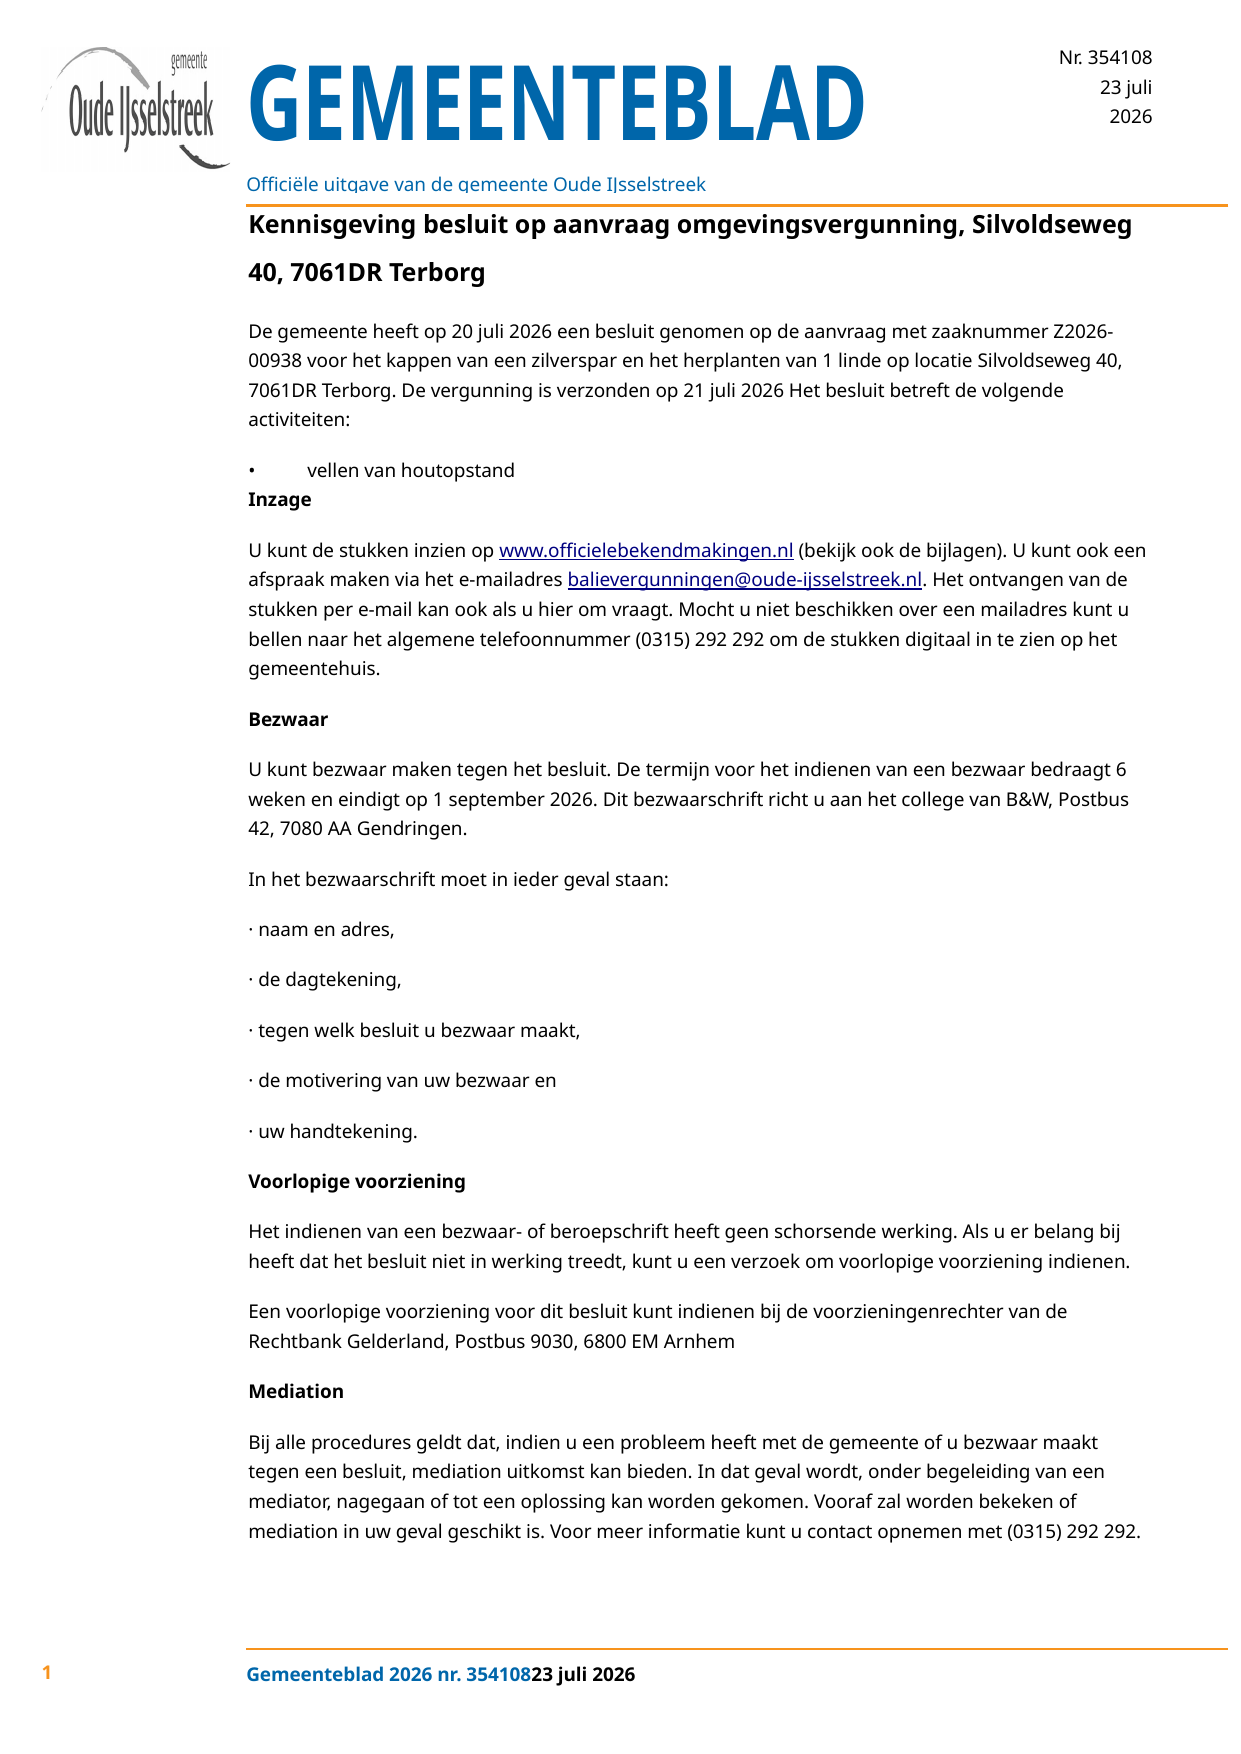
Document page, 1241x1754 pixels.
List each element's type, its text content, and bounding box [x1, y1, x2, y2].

text · de dagtekening, [248, 967, 1152, 992]
text De gemeente heeft op 20 juli 2026 een besluit genomen op de aanvraag met zaaknummer Z2026-00938 voor het kappen van een zilverspar en het herplanten van 1 linde op locatie Silvoldseweg 40, 7061DR Terborg. De vergunning is verzonden op 21 juli 2026 Het besluit betreft de volgende activiteiten: [248, 318, 1152, 432]
text Voorlopige voorziening [248, 1168, 1152, 1194]
text · tegen welk besluit u bezwaar maakt, [248, 1017, 1152, 1043]
text · de motivering van uw bezwaar en [248, 1067, 1152, 1093]
text · naam en adres, [248, 916, 1152, 942]
list vellen van houtopstand [248, 457, 1152, 483]
text Mediation [248, 1379, 1152, 1404]
text Inzage [248, 487, 1152, 512]
text · uw handtekening. [248, 1118, 1152, 1144]
text U kunt de stukken inzien op www.officielebekendmakingen.nl (bekijk ook de bijlagen). U kunt ook een afspraak maken via het e-mailadres balievergunningen@oude-ijsselstreek.nl. Het ontvangen van de stukken per e-mail kan ook als u hier om vraagt. Mocht u niet beschikken over een mailadres kunt u bellen naar het algemene telefoonnummer (0315) 292 292 om de stukken digitaal in te zien op het gemeentehuis. [248, 537, 1152, 681]
text Bij alle procedures geldt dat, indien u een probleem heeft met de gemeente of u bezwaar maakt tegen een besluit, mediation uitkomst kan bieden. In dat geval wordt, onder begeleiding van een mediator, nagegaan of tot een oplossing kan worden gekomen. Vooraf zal worden bekeken of mediation in uw geval geschikt is. Voor meer informatie kunt u contact opnemen met (0315) 292 292. [248, 1429, 1152, 1544]
text U kunt bezwaar maken tegen het besluit. De termijn voor het indienen van een bezwaar bedraagt 6 weken en eindigt op 1 september 2026. Dit bezwaarschrift richt u aan het college van B&W, Postbus 42, 7080 AA Gendringen. [248, 756, 1152, 841]
text Een voorlopige voorziening voor dit besluit kunt indienen bij de voorzieningenrechter van de Rechtbank Gelderland, Postbus 9030, 6800 EM Arnhem [248, 1299, 1152, 1354]
text Bezwaar [248, 706, 1152, 732]
picture [41, 47, 231, 172]
text Kennisgeving besluit op aanvraag omgevingsvergunning, Silvoldseweg 40, 7061DR Terborg [248, 207, 1152, 288]
text In het bezwaarschrift moet in ieder geval staan: [248, 866, 1152, 892]
text Het indienen van een bezwaar- of beroepschrift heeft geen schorsende werking. Als u er belang bij heeft dat het besluit niet in werking treedt, kunt u een verzoek om voorlopige voorziening indienen. [248, 1219, 1152, 1274]
